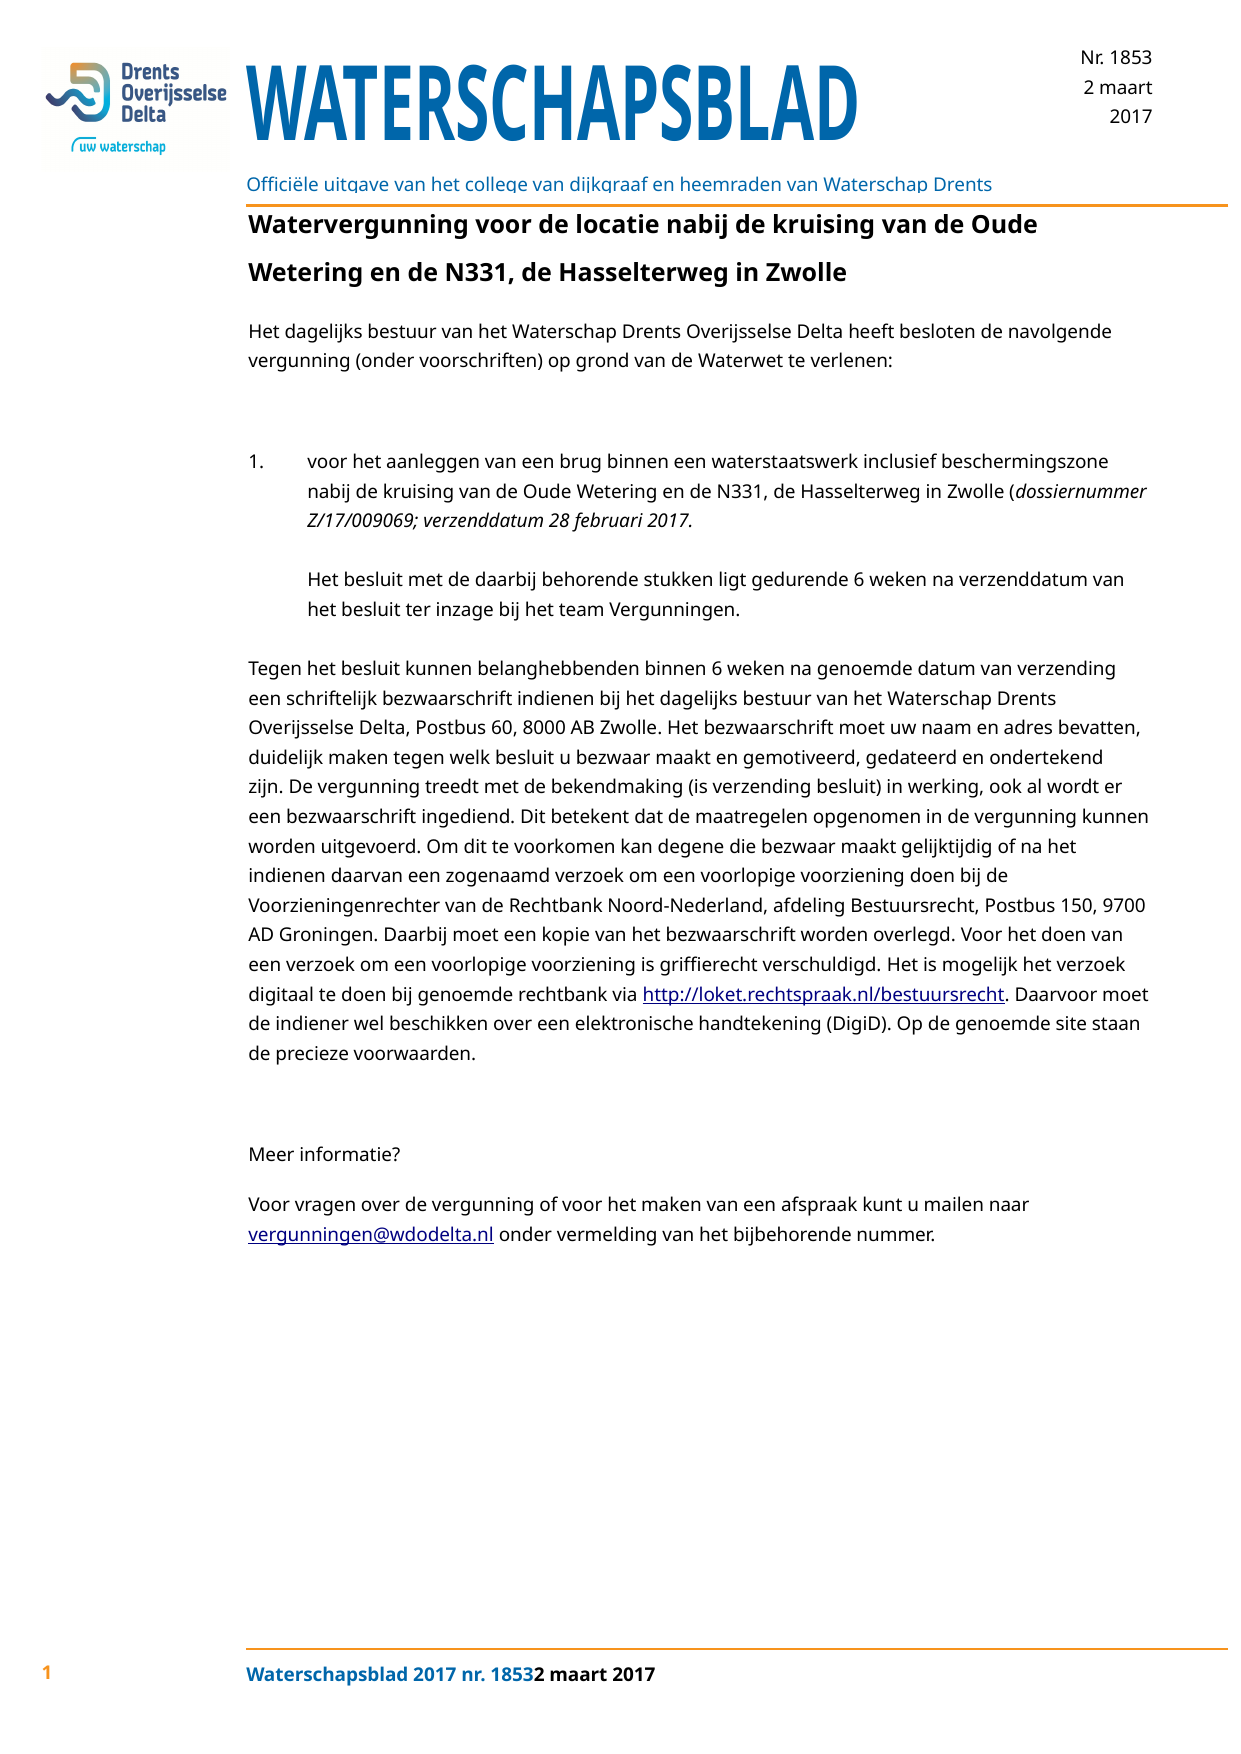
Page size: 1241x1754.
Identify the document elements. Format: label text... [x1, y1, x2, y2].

list voor het aanleggen van een brug binnen een waterstaatswerk inclusief beschermingszone nabij de kruising van de Oude Wetering en de N331, de Hasselterweg in Zwolle (dossiernummer Z/17/009069; verzenddatum 28 februari 2017. [248, 448, 1152, 533]
text Watervergunning voor de locatie nabij de kruising van de Oude Wetering en de N331, de Hasselterweg in Zwolle [248, 207, 1152, 288]
text Tegen het besluit kunnen belanghebbenden binnen 6 weken na genoemde datum van verzending een schriftelijk bezwaarschrift indienen bij het dagelijks bestuur van het Waterschap Drents Overijsselse Delta, Postbus 60, 8000 AB Zwolle. Het bezwaarschrift moet uw naam en adres bevatten, duidelijk maken tegen welk besluit u bezwaar maakt en gemotiveerd, gedateerd en ondertekend zijn. De vergunning treedt met de bekendmaking (is verzending besluit) in werking, ook al wordt er een bezwaarschrift ingediend. Dit betekent dat de maatregelen opgenomen in de vergunning kunnen worden uitgevoerd. Om dit te voorkomen kan degene die bezwaar maakt gelijktijdig of na het indienen daarvan een zogenaamd verzoek om een voorlopige voorziening doen bij de Voorzieningenrechter van de Rechtbank Noord-Nederland, afdeling Bestuursrecht, Postbus 150, 9700 AD Groningen. Daarbij moet een kopie van het bezwaarschrift worden overlegd. Voor het doen van een verzoek om een voorlopige voorziening is griffierecht verschuldigd. Het is mogelijk het verzoek digitaal te doen bij genoemde rechtbank via http://loket.rechtspraak.nl/bestuursrecht. Daarvoor moet de indiener wel beschikken over een elektronische handtekening (DigiD). Op de genoemde site staan de precieze voorwaarden. [248, 655, 1152, 1066]
text Meer informatie? [248, 1141, 1152, 1167]
text Het dagelijks bestuur van het Waterschap Drents Overijsselse Delta heeft besloten de navolgende vergunning (onder voorschriften) op grond van de Waterwet te verlenen: [248, 318, 1152, 373]
list Het besluit met de daarbij behorende stukken ligt gedurende 6 weken na verzenddatum van het besluit ter inzage bij het team Vergunningen. [248, 567, 1152, 622]
picture [41, 47, 231, 172]
text Voor vragen over de vergunning of voor het maken van een afspraak kunt u mailen naar vergunningen@wdodelta.nl onder vermelding van het bijbehorende nummer. [248, 1191, 1152, 1247]
